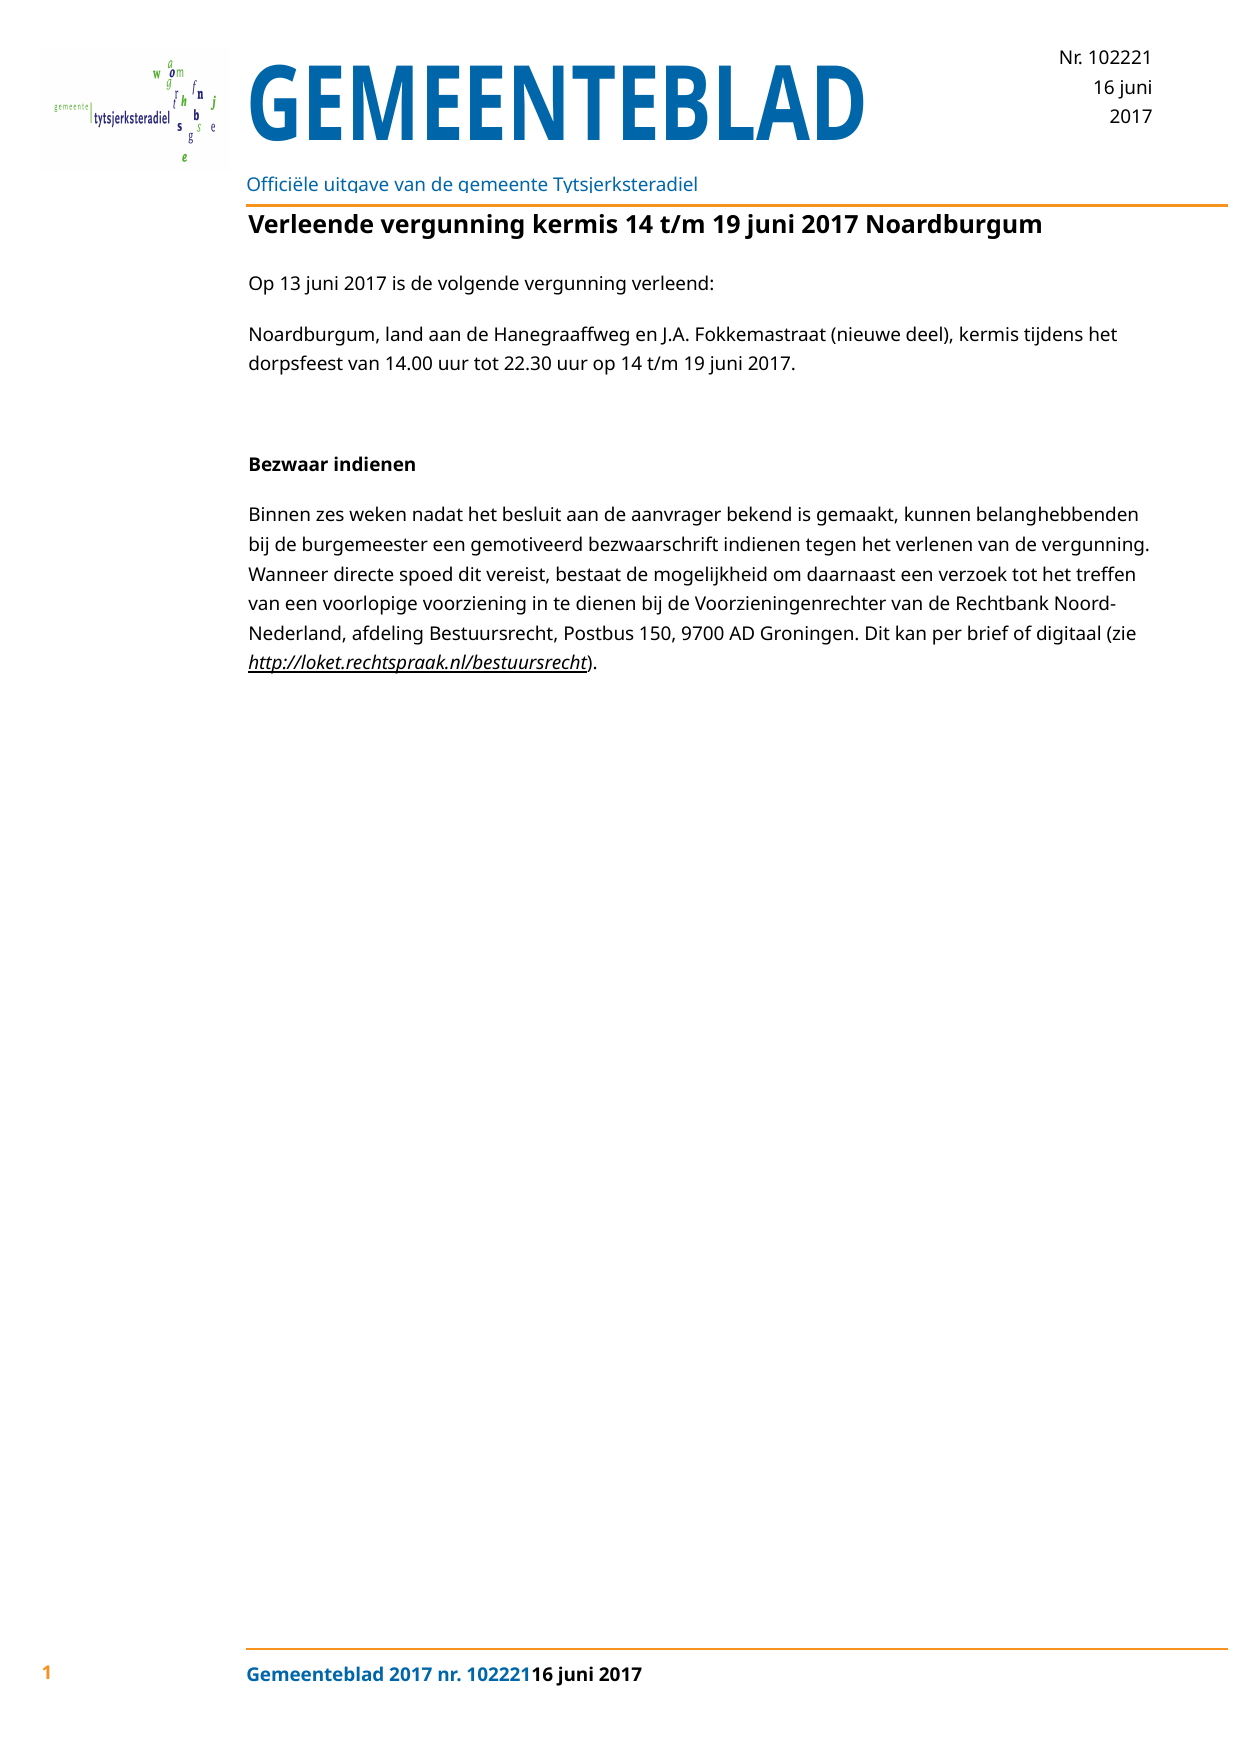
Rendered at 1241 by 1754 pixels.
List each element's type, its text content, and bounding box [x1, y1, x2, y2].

text Binnen zes weken nadat het besluit aan de aanvrager bekend is gemaakt, kunnen belang­hebbenden bij de burgemeester een gemotiveerd bezwaarschrift indienen tegen het verlenen van de ver­gunning. Wanneer directe spoed dit vereist, bestaat de mogelijkheid om daarnaast een verzoek tot het treffen van een voorlopige voorziening in te dienen bij de Voorzieningenrechter van de Rechtbank Noord-Nederland, afdeling Bestuursrecht, Postbus 150, 9700 AD Groningen. Dit kan per brief of digitaal (zie http://loket.rechtspraak.nl/bestuursrecht). [248, 502, 1152, 675]
text Op 13 juni 2017 is de volgende vergunning ver­leend: [248, 270, 1152, 296]
picture [41, 47, 231, 172]
text Bezwaar indienen [248, 451, 1152, 477]
text Verleende vergunning kermis 14 t/m 19 juni 2017 Noardburgum [248, 207, 1152, 241]
text Noardburgum, land aan de Hanegraaffweg en J.A. Fokkemastraat (nieuwe deel), kermis tijdens het dorpsfeest van 14.00 uur tot 22.30 uur op 14 t/m 19 juni 2017. [248, 321, 1152, 376]
